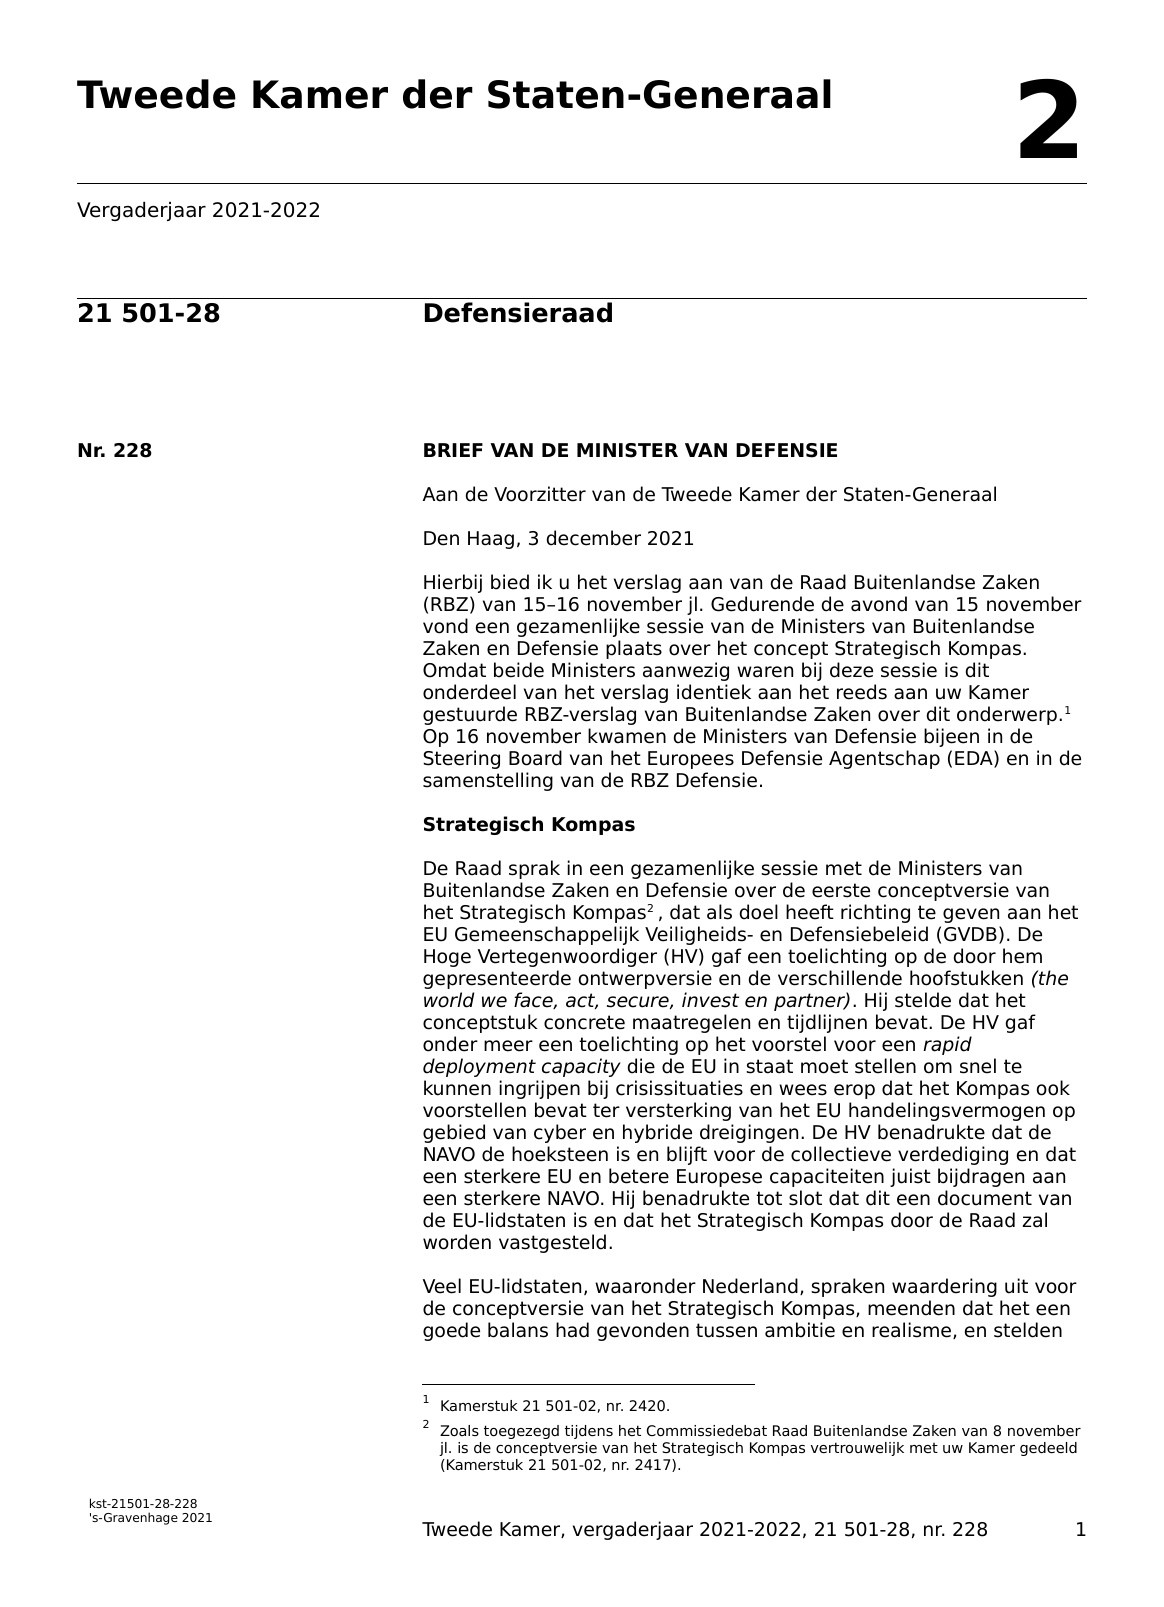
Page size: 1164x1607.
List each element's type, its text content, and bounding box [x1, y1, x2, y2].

text Kamerstuk 21 501-02, nr. 2420. [422, 1393, 1087, 1416]
text Veel EU-lidstaten, waaronder Nederland, spraken waardering uit voor de conceptversie van het Strategisch Kompas, meenden dat het een goede balans had gevonden tussen ambitie en realisme, en stelden [422, 1276, 1087, 1342]
table_cell Vergaderjaar 2021-2022 [77, 184, 1087, 298]
table_header 2 [886, 59, 1087, 183]
subtitle Strategisch Kompas [422, 814, 1087, 836]
text Den Haag, 3 december 2021 [422, 528, 1087, 550]
subtitle Nr. 228 BRIEF VAN DE MINISTER VAN DEFENSIE [77, 440, 1087, 462]
text Zoals toegezegd tijdens het Commissiedebat Raad Buitenlandse Zaken van 8 november jl. is de conceptversie van het Strategisch Kompas vertrouwelijk met uw Kamer gedeeld (Kamerstuk 21 501-02, nr. 2417). [422, 1418, 1087, 1474]
table_header Tweede Kamer der Staten-Generaal [77, 59, 886, 183]
text Aan de Voorzitter van de Tweede Kamer der Staten-Generaal [422, 484, 1087, 506]
text 's-Gravenhage 2021 [88, 1511, 323, 1525]
text Hierbij bied ik u het verslag aan van de Raad Buitenlandse Zaken (RBZ) van 15–16 november jl. Gedurende de avond van 15 november vond een gezamenlijke sessie van de Ministers van Buitenlandse Zaken en Defensie plaats over het concept Strategisch Kompas. Omdat beide Ministers aanwezig waren bij deze sessie is dit onderdeel van het verslag identiek aan het reeds aan uw Kamer gestuurde RBZ-verslag van Buitenlandse Zaken over dit onderwerp. Op 16 november kwamen de Ministers van Defensie bijeen in de Steering Board van het Europees Defensie Agentschap (EDA) en in de samenstelling van de RBZ Defensie. [422, 572, 1087, 792]
text De Raad sprak in een gezamenlijke sessie met de Ministers van Buitenlandse Zaken en Defensie over de eerste conceptversie van het Strategisch Kompas, dat als doel heeft richting te geven aan het EU Gemeenschappelijk Veiligheids- en Defensiebeleid (GVDB). De Hoge Vertegenwoordiger (HV) gaf een toelichting op de door hem gepresenteerde ontwerpversie en de verschillende hoofstukken (the world we face, act, secure, invest en partner). Hij stelde dat het conceptstuk concrete maatregelen en tijdlijnen bevat. De HV gaf onder meer een toelichting op het voorstel voor een rapid deployment capacity die de EU in staat moet stellen om snel te kunnen ingrijpen bij crisissituaties en wees erop dat het Kompas ook voorstellen bevat ter versterking van het EU handelingsvermogen op gebied van cyber en hybride dreigingen. De HV benadrukte dat de NAVO de hoeksteen is en blijft voor de collectieve verdediging en dat een sterkere EU en betere Europese capaciteiten juist bijdragen aan een sterkere NAVO. Hij benadrukte tot slot dat dit een document van de EU-lidstaten is en dat het Strategisch Kompas door de Raad zal worden vastgesteld. [422, 858, 1087, 1254]
subtitle 21 501-28 Defensieraad [77, 299, 1087, 329]
text kst-21501-28-228 [88, 1497, 323, 1511]
